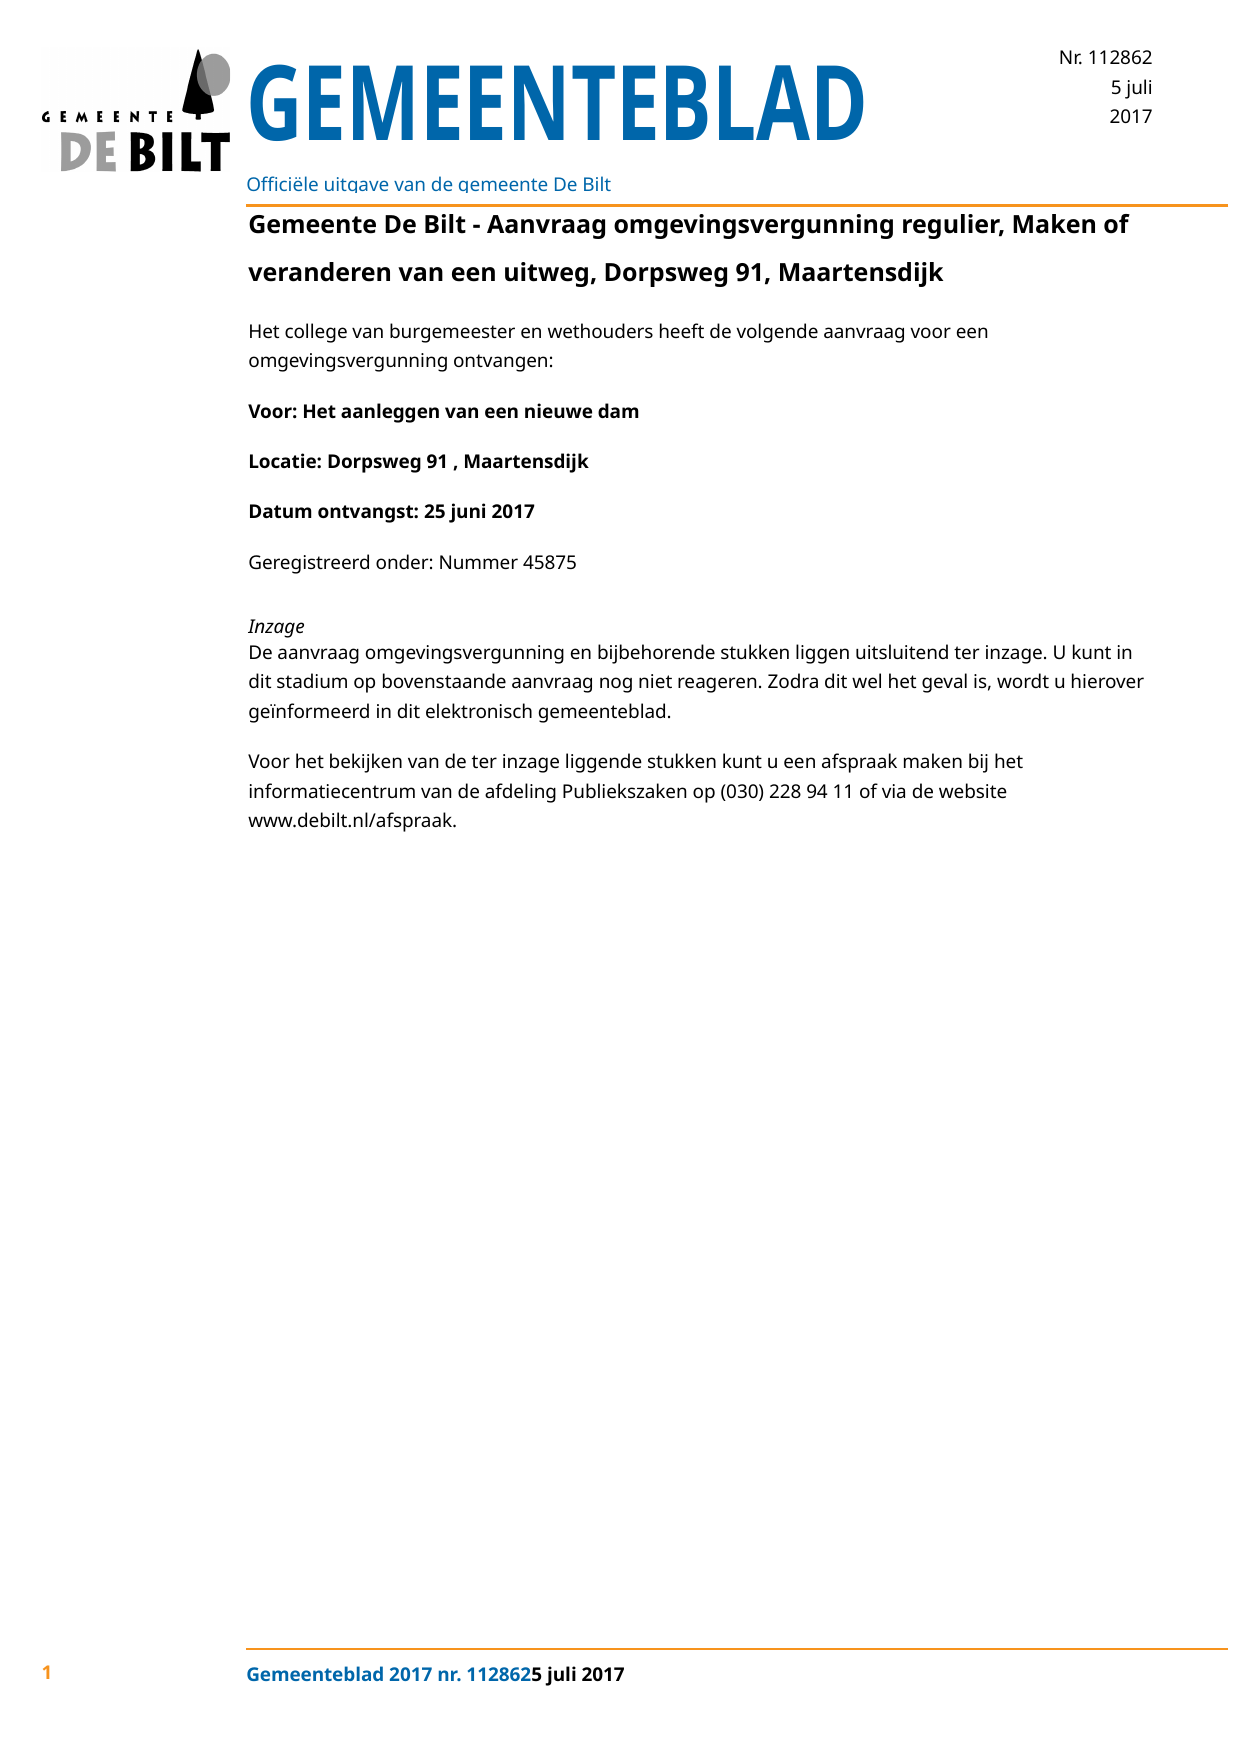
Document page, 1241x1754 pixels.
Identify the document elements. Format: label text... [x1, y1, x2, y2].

text Locatie: Dorpsweg 91 , Maartensdijk [248, 448, 1152, 474]
text Inzage [248, 613, 1152, 639]
text Het college van burgemeester en wethouders heeft de volgende aanvraag voor een omgevingsvergunning ontvangen: [248, 318, 1152, 373]
text Voor het bekijken van de ter inzage liggende stukken kunt u een afspraak maken bij het informatiecentrum van de afdeling Publiekszaken op (030) 228 94 11 of via de website www.debilt.nl/afspraak. [248, 748, 1152, 833]
text Datum ontvangst: 25 juni 2017 [248, 499, 1152, 524]
text De aanvraag omgevingsvergunning en bijbehorende stukken liggen uitsluitend ter inzage. U kunt in dit stadium op bovenstaande aanvraag nog niet reageren. Zodra dit wel het geval is, wordt u hierover geïnformeerd in dit elektronisch gemeenteblad. [248, 639, 1152, 724]
text Geregistreerd onder: Nummer 45875 [248, 549, 1152, 575]
text Voor: Het aanleggen van een nieuwe dam [248, 398, 1152, 424]
picture [41, 47, 231, 172]
text Gemeente De Bilt - Aanvraag omgevingsvergunning regulier, Maken of veranderen van een uitweg, Dorpsweg 91, Maartensdijk [248, 207, 1152, 288]
